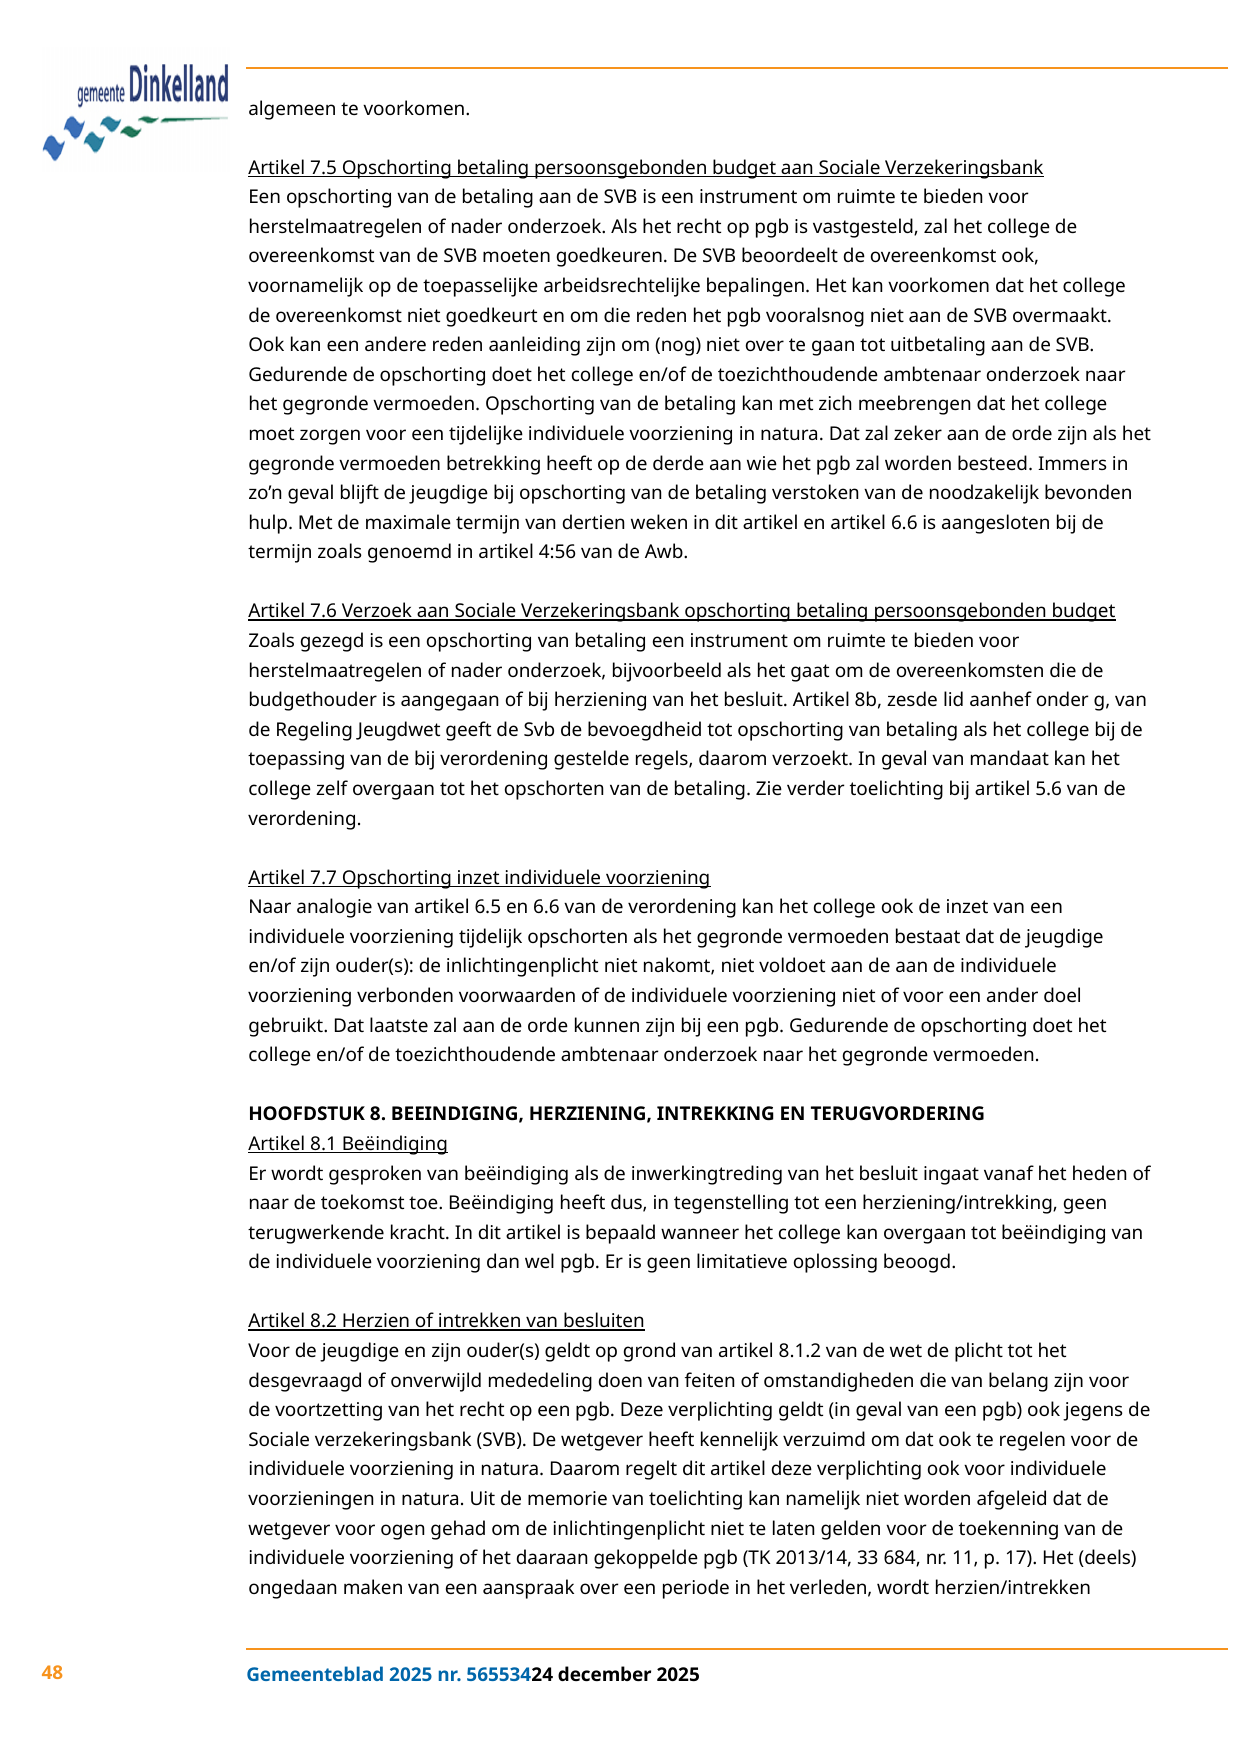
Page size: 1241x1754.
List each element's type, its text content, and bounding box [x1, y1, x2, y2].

text Artikel 7.7 Opschorting inzet individuele voorziening [248, 864, 1152, 890]
text Artikel 8.2 Herzien of intrekken van besluiten [248, 1308, 1152, 1333]
text Voor de jeugdige en zijn ouder(s) geldt op grond van artikel 8.1.2 van de wet de plicht tot het desgevraagd of onverwijld mededeling doen van feiten of omstandigheden die van belang zijn voor de voortzetting van het recht op een pgb. Deze verplichting geldt (in geval van een pgb) ook jegens de Sociale verzekeringsbank (SVB). De wetgever heeft kennelijk verzuimd om dat ook te regelen voor de individuele voorziening in natura. Daarom regelt dit artikel deze verplichting ook voor individuele voorzieningen in natura. Uit de memorie van toelichting kan namelijk niet worden afgeleid dat de wetgever voor ogen gehad om de inlichtingenplicht niet te laten gelden voor de toekenning van de individuele voorziening of het daaraan gekoppelde pgb (TK 2013/14, 33 684, nr. 11, p. 17). Het (deels) ongedaan maken van een aanspraak over een periode in het verleden, wordt herzien/intrekken [248, 1337, 1152, 1600]
text Artikel 8.1 Beëindiging [248, 1130, 1152, 1156]
picture [41, 47, 231, 172]
text Zoals gezegd is een opschorting van betaling een instrument om ruimte te bieden voor herstelmaatregelen of nader onderzoek, bijvoorbeeld als het gaat om de overeenkomsten die de budgethouder is aangegaan of bij herziening van het besluit. Artikel 8b, zesde lid aanhef onder g, van de Regeling Jeugdwet geeft de Svb de bevoegdheid tot opschorting van betaling als het college bij de toepassing van de bij verordening gestelde regels, daarom verzoekt. In geval van mandaat kan het college zelf overgaan tot het opschorten van de betaling. Zie verder toelichting bij artikel 5.6 van de verordening. [248, 627, 1152, 831]
text Naar analogie van artikel 6.5 en 6.6 van de verordening kan het college ook de inzet van een individuele voorziening tijdelijk opschorten als het gegronde vermoeden bestaat dat de jeugdige en/of zijn ouder(s): de inlichtingenplicht niet nakomt, niet voldoet aan de aan de individuele voorziening verbonden voorwaarden of de individuele voorziening niet of voor een ander doel gebruikt. Dat laatste zal aan de orde kunnen zijn bij een pgb. Gedurende de opschorting doet het college en/of de toezichthoudende ambtenaar onderzoek naar het gegronde vermoeden. [248, 893, 1152, 1067]
text Artikel 7.5 Opschorting betaling persoonsgebonden budget aan Sociale Verzekeringsbank [248, 154, 1152, 180]
text algemeen te voorkomen. [248, 95, 1152, 121]
text HOOFDSTUK 8. BEEINDIGING, HERZIENING, INTREKKING EN TERUGVORDERING [248, 1101, 1152, 1126]
text Artikel 7.6 Verzoek aan Sociale Verzekeringsbank opschorting betaling persoonsgebonden budget [248, 598, 1152, 623]
text Een opschorting van de betaling aan de SVB is een instrument om ruimte te bieden voor herstelmaatregelen of nader onderzoek. Als het recht op pgb is vastgesteld, zal het college de overeenkomst van de SVB moeten goedkeuren. De SVB beoordeelt de overeenkomst ook, voornamelijk op de toepasselijke arbeidsrechtelijke bepalingen. Het kan voorkomen dat het college de overeenkomst niet goedkeurt en om die reden het pgb vooralsnog niet aan de SVB overmaakt. Ook kan een andere reden aanleiding zijn om (nog) niet over te gaan tot uitbetaling aan de SVB. Gedurende de opschorting doet het college en/of de toezichthoudende ambtenaar onderzoek naar het gegronde vermoeden. Opschorting van de betaling kan met zich meebrengen dat het college moet zorgen voor een tijdelijke individuele voorziening in natura. Dat zal zeker aan de orde zijn als het gegronde vermoeden betrekking heeft op de derde aan wie het pgb zal worden besteed. Immers in zo’n geval blijft de jeugdige bij opschorting van de betaling verstoken van de noodzakelijk bevonden hulp. Met de maximale termijn van dertien weken in dit artikel en artikel 6.6 is aangesloten bij de termijn zoals genoemd in artikel 4:56 van de Awb. [248, 183, 1152, 564]
text Er wordt gesproken van beëindiging als de inwerkingtreding van het besluit ingaat vanaf het heden of naar de toekomst toe. Beëindiging heeft dus, in tegenstelling tot een herziening/intrekking, geen terugwerkende kracht. In dit artikel is bepaald wanneer het college kan overgaan tot beëindiging van de individuele voorziening dan wel pgb. Er is geen limitatieve oplossing beoogd. [248, 1160, 1152, 1274]
